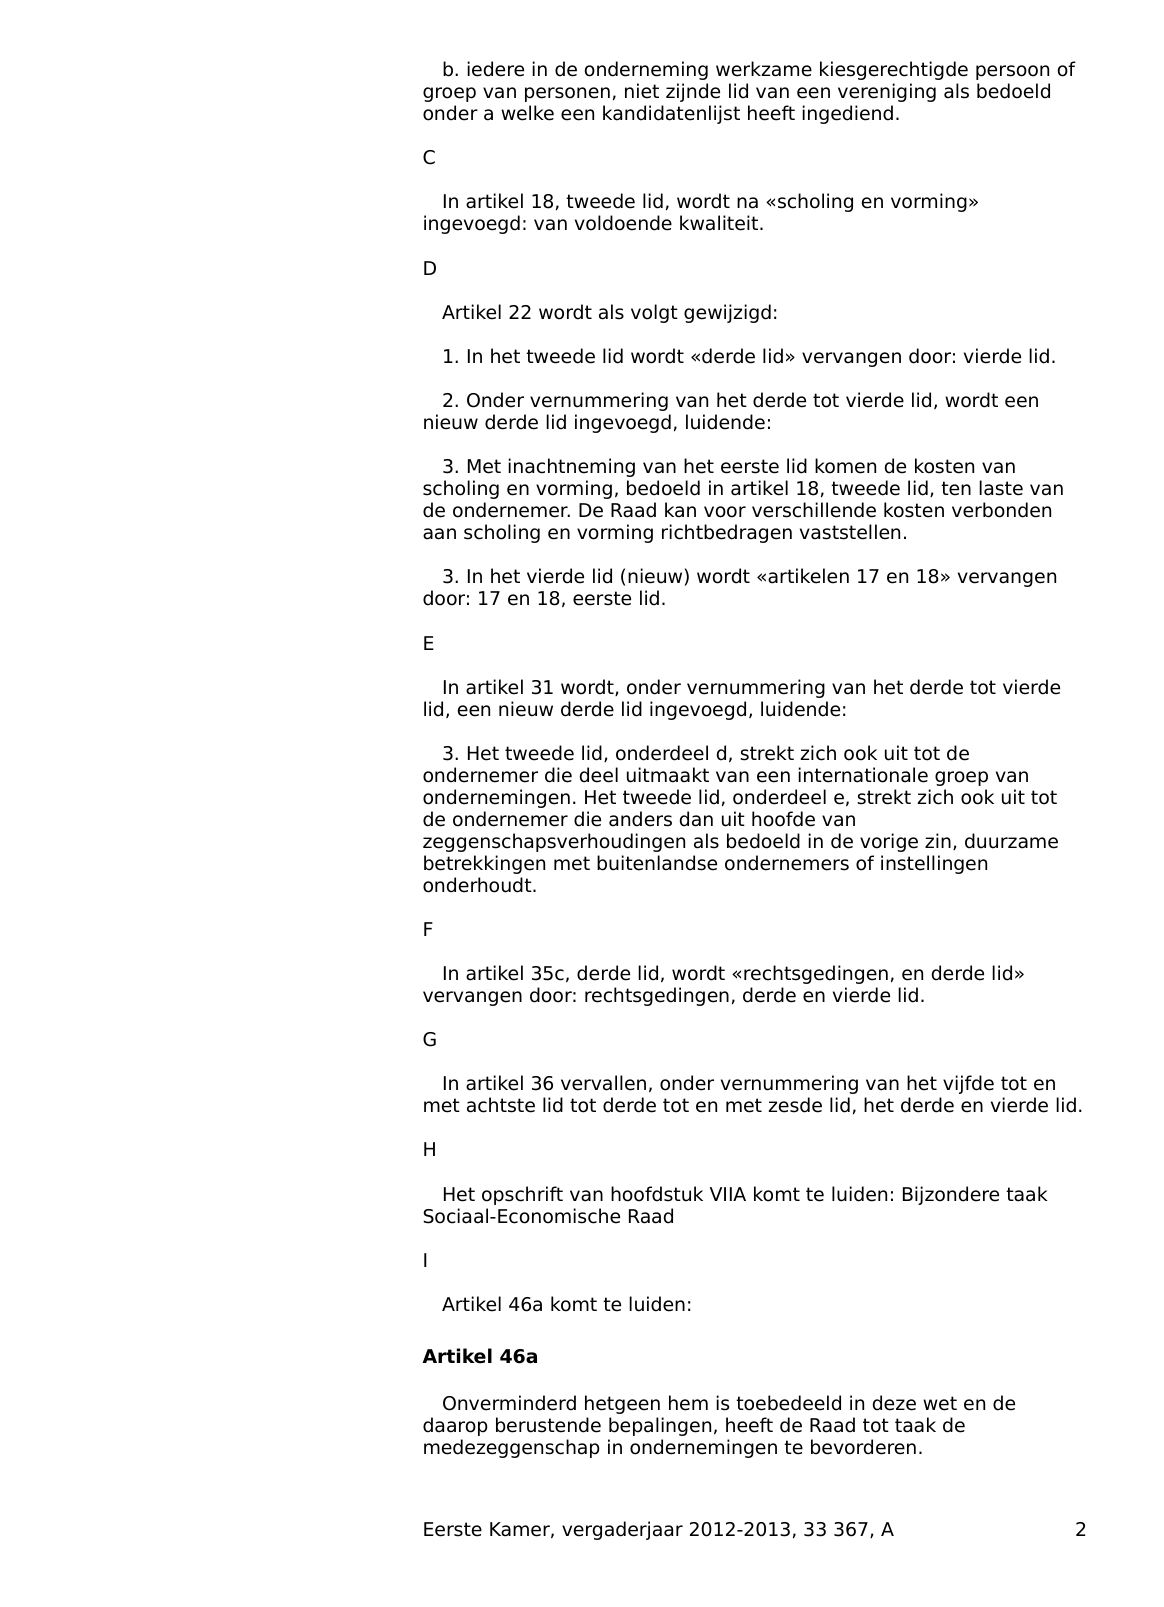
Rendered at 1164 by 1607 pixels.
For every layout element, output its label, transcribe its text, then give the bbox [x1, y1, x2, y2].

text E [422, 632, 1087, 654]
text In artikel 35c, derde lid, wordt «rechtsgedingen, en derde lid» vervangen door: rechtsgedingen, derde en vierde lid. [422, 963, 1087, 1007]
text In artikel 36 vervallen, onder vernummering van het vijfde tot en met achtste lid tot derde tot en met zesde lid, het derde en vierde lid. [422, 1073, 1087, 1117]
text I [422, 1250, 1087, 1272]
text D [422, 257, 1087, 279]
text Artikel 22 wordt als volgt gewijzigd: [422, 302, 1087, 324]
text In artikel 31 wordt, onder vernummering van het derde tot vierde lid, een nieuw derde lid ingevoegd, luidende: [422, 677, 1087, 721]
text F [422, 919, 1087, 941]
text G [422, 1029, 1087, 1051]
text 2. Onder vernummering van het derde tot vierde lid, wordt een nieuw derde lid ingevoegd, luidende: [422, 390, 1087, 434]
text Onverminderd hetgeen hem is toebedeeld in deze wet en de daarop berustende bepalingen, heeft de Raad tot taak de medezeggenschap in ondernemingen te bevorderen. [422, 1393, 1087, 1459]
text 1. In het tweede lid wordt «derde lid» vervangen door: vierde lid. [422, 346, 1087, 368]
subtitle Artikel 46a [422, 1346, 1087, 1368]
text Het opschrift van hoofdstuk VIIA komt te luiden: Bijzondere taak Sociaal-Economische Raad [422, 1183, 1087, 1227]
text 3. Met inachtneming van het eerste lid komen de kosten van scholing en vorming, bedoeld in artikel 18, tweede lid, ten laste van de ondernemer. De Raad kan voor verschillende kosten verbonden aan scholing en vorming richtbedragen vaststellen. [422, 456, 1087, 544]
text Artikel 46a komt te luiden: [422, 1294, 1087, 1316]
text C [422, 147, 1087, 169]
text b. iedere in de onderneming werkzame kiesgerechtigde persoon of groep van personen, niet zijnde lid van een vereniging als bedoeld onder a welke een kandidatenlijst heeft ingediend. [422, 59, 1087, 125]
text 3. In het vierde lid (nieuw) wordt «artikelen 17 en 18» vervangen door: 17 en 18, eerste lid. [422, 566, 1087, 610]
text 3. Het tweede lid, onderdeel d, strekt zich ook uit tot de ondernemer die deel uitmaakt van een internationale groep van ondernemingen. Het tweede lid, onderdeel e, strekt zich ook uit tot de ondernemer die anders dan uit hoofde van zeggenschapsverhoudingen als bedoeld in de vorige zin, duurzame betrekkingen met buitenlandse ondernemers of instellingen onderhoudt. [422, 743, 1087, 897]
text H [422, 1139, 1087, 1161]
text In artikel 18, tweede lid, wordt na «scholing en vorming» ingevoegd: van voldoende kwaliteit. [422, 191, 1087, 235]
